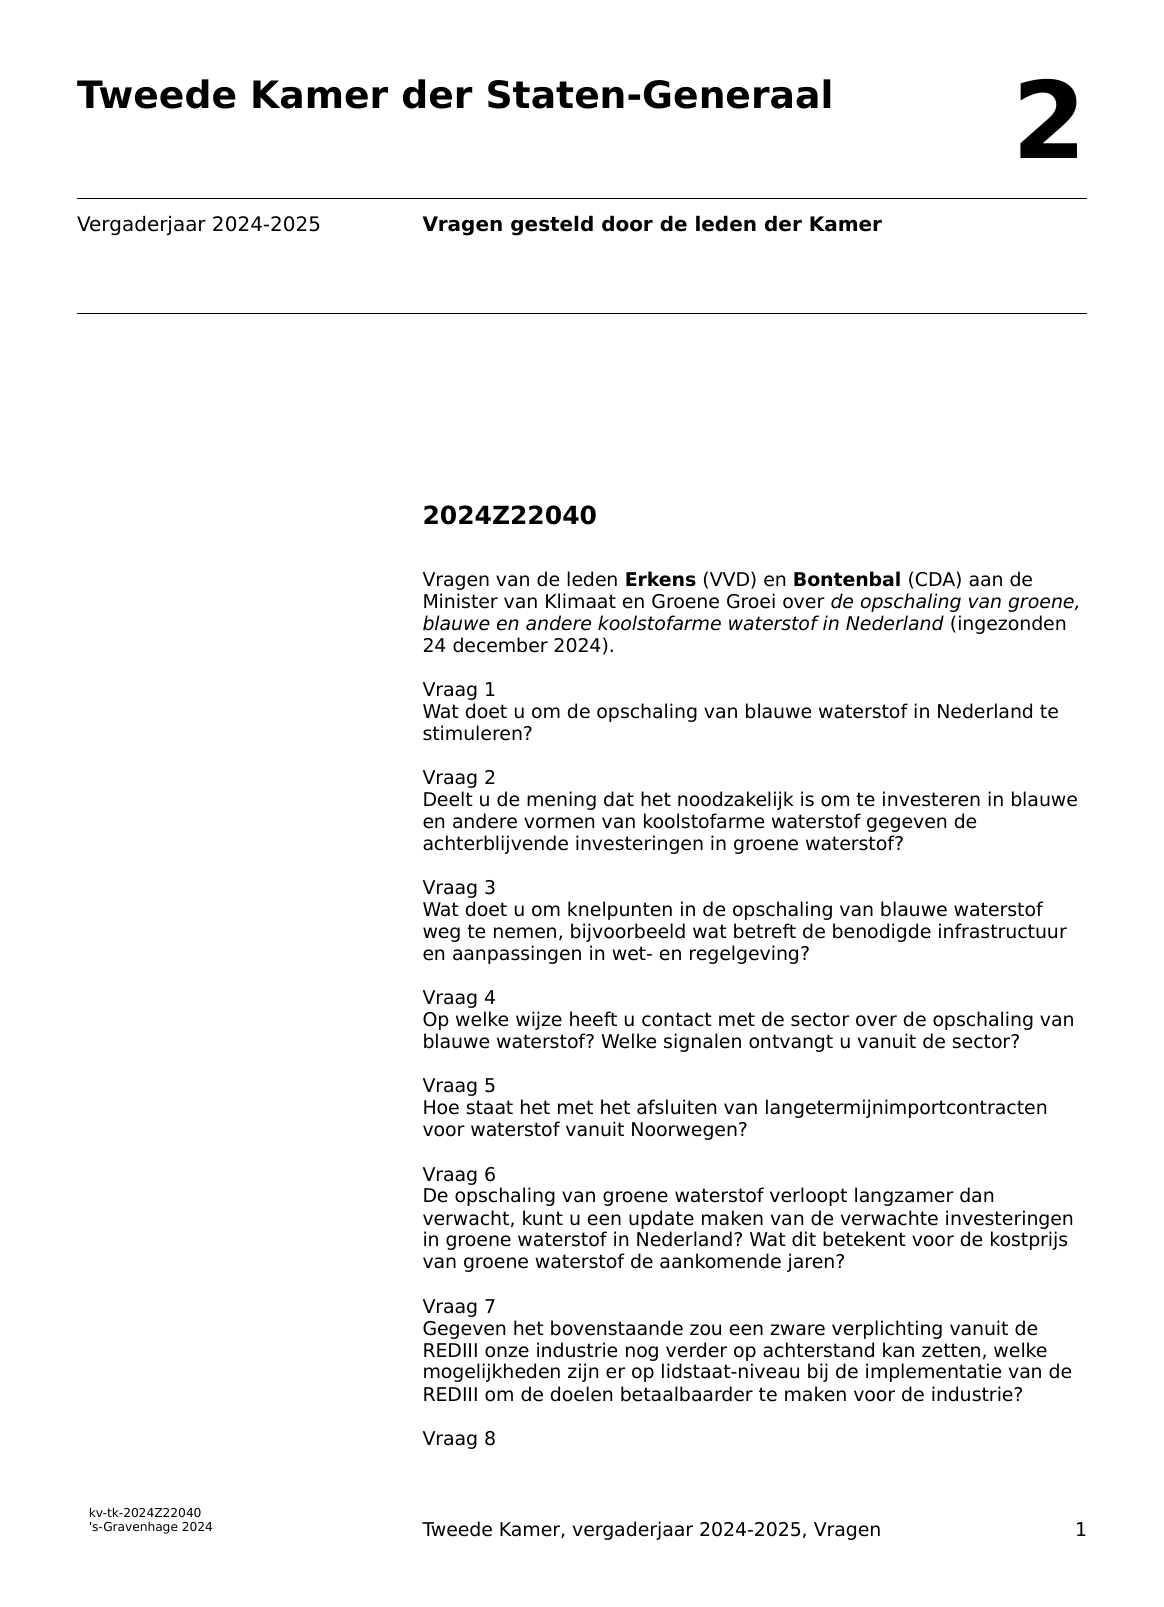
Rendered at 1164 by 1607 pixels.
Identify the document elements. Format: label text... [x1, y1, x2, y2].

table_cell Vragen gesteld door de leden der Kamer [422, 199, 1087, 313]
text Vraag 2 [422, 767, 1087, 789]
text Vraag 4 [422, 987, 1087, 1009]
text Wat doet u om de opschaling van blauwe waterstof in Nederland te stimuleren? [422, 701, 1087, 745]
text 2024Z22040 [422, 501, 1087, 531]
table_cell Vergaderjaar 2024-2025 [77, 199, 422, 313]
text 's-Gravenhage 2024 [88, 1520, 323, 1534]
text Vraag 8 [422, 1428, 1087, 1449]
text De opschaling van groene waterstof verloopt langzamer dan verwacht, kunt u een update maken van de verwachte investeringen in groene waterstof in Nederland? Wat dit betekent voor de kostprijs van groene waterstof de aankomende jaren? [422, 1185, 1087, 1273]
text Wat doet u om knelpunten in de opschaling van blauwe waterstof weg te nemen, bijvoorbeeld wat betreft de benodigde infrastructuur en aanpassingen in wet- en regelgeving? [422, 899, 1087, 965]
table_header 2 [886, 59, 1087, 198]
text Vraag 5 [422, 1075, 1087, 1097]
text kv-tk-2024Z22040 [88, 1506, 323, 1520]
text Vraag 6 [422, 1163, 1087, 1185]
text Gegeven het bovenstaande zou een zware verplichting vanuit de REDIII onze industrie nog verder op achterstand kan zetten, welke mogelijkheden zijn er op lidstaat-niveau bij de implementatie van de REDIII om de doelen betaalbaarder te maken voor de industrie? [422, 1317, 1087, 1405]
text Vraag 3 [422, 877, 1087, 899]
text Hoe staat het met het afsluiten van langetermijnimportcontracten voor waterstof vanuit Noorwegen? [422, 1097, 1087, 1141]
table_header Tweede Kamer der Staten-Generaal [77, 59, 886, 198]
text Vraag 7 [422, 1296, 1087, 1317]
text Deelt u de mening dat het noodzakelijk is om te investeren in blauwe en andere vormen van koolstofarme waterstof gegeven de achterblijvende investeringen in groene waterstof? [422, 789, 1087, 855]
text Vragen van de leden Erkens (VVD) en Bontenbal (CDA) aan de Minister van Klimaat en Groene Groei over de opschaling van groene, blauwe en andere koolstofarme waterstof in Nederland (ingezonden 24 december 2024). [422, 569, 1087, 657]
text Vraag 1 [422, 679, 1087, 701]
text Op welke wijze heeft u contact met de sector over de opschaling van blauwe waterstof? Welke signalen ontvangt u vanuit de sector? [422, 1009, 1087, 1053]
